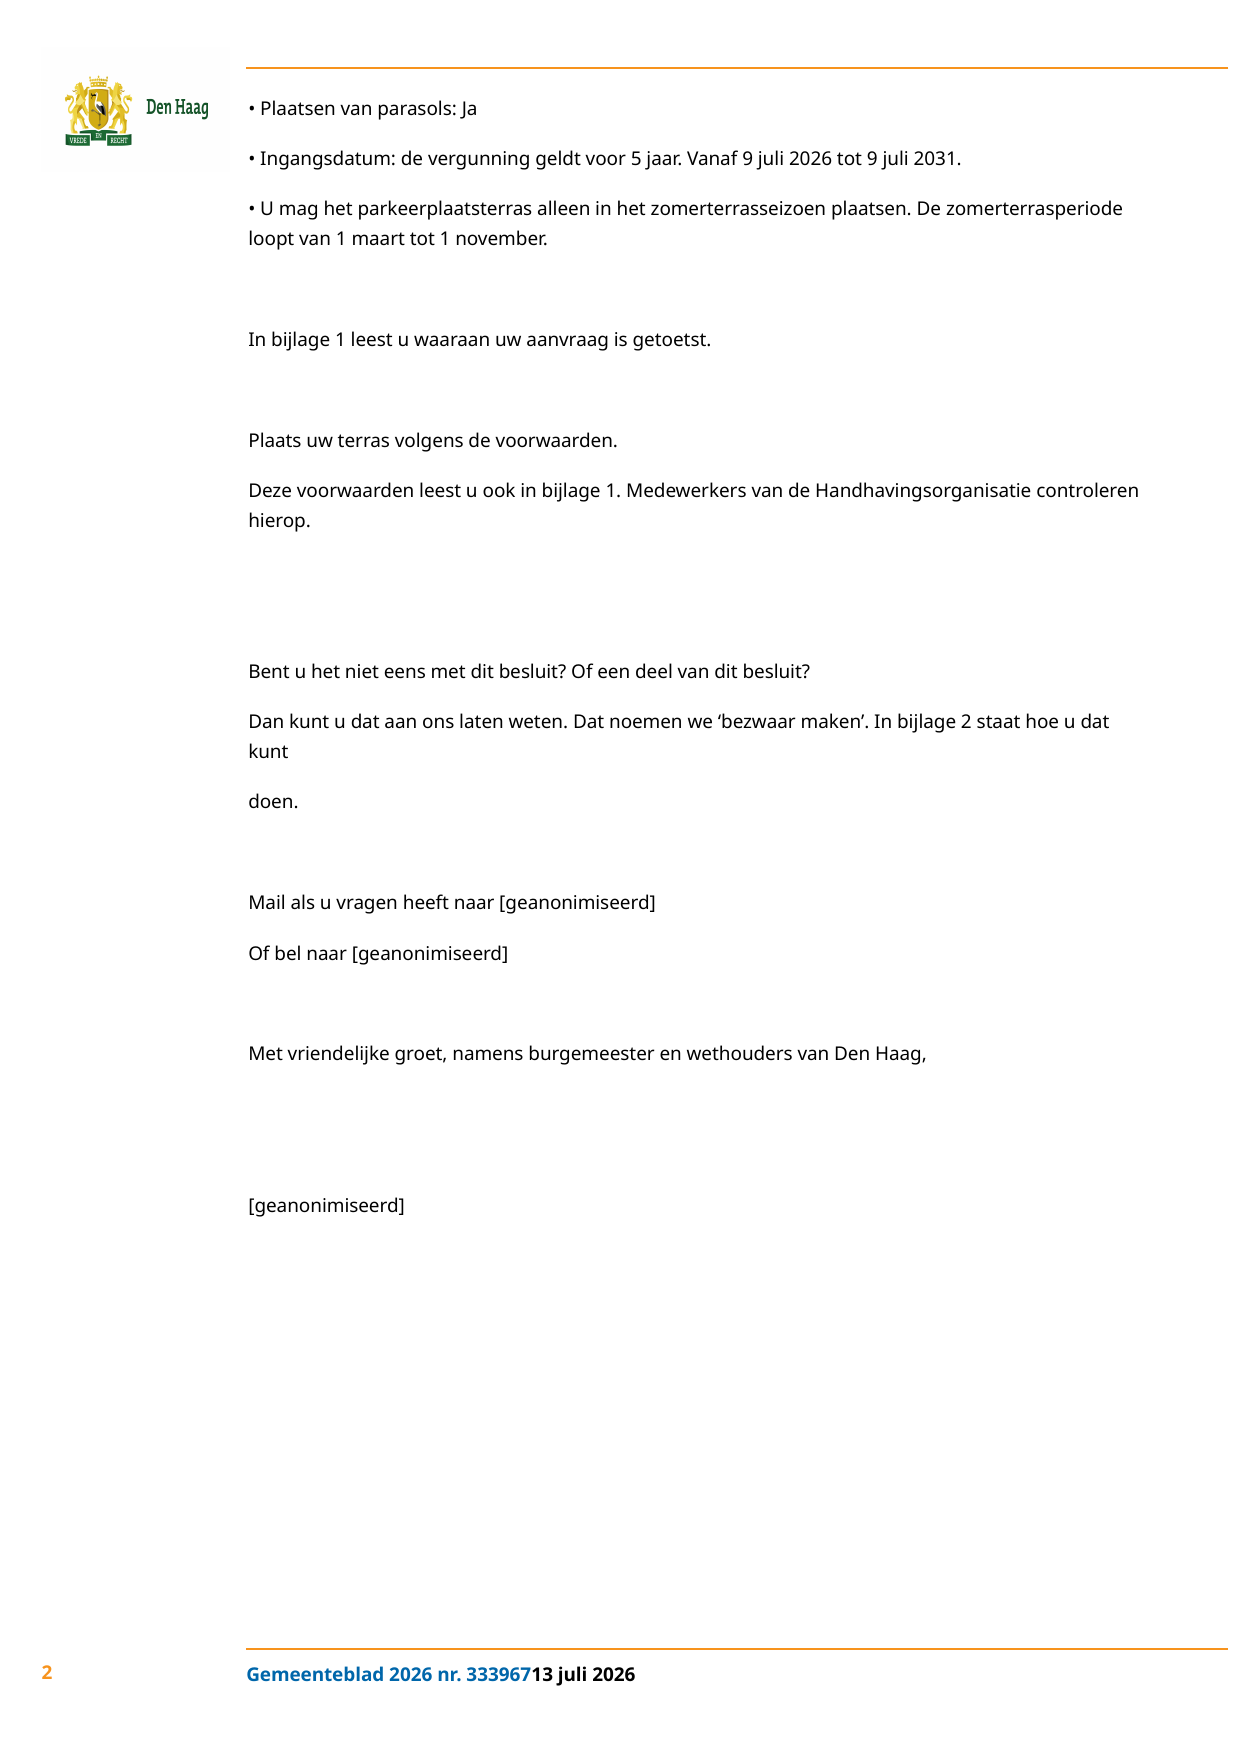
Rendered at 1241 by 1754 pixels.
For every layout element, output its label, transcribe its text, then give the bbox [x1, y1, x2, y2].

text Of bel naar [geanonimiseerd] [248, 940, 1152, 966]
text • Ingangsdatum: de vergunning geldt voor 5 jaar. Vanaf 9 juli 2026 tot 9 juli 2031. [248, 145, 1152, 171]
text Deze voorwaarden leest u ook in bijlage 1. Medewerkers van de Handhavingsorganisatie controleren hierop. [248, 477, 1152, 533]
text Dan kunt u dat aan ons laten weten. Dat noemen we ‘bezwaar maken’. In bijlage 2 staat hoe u dat kunt [248, 708, 1152, 764]
text Met vriendelijke groet, namens burgemeester en wethouders van Den Haag, [248, 1041, 1152, 1066]
picture [41, 47, 231, 172]
text • Plaatsen van parasols: Ja [248, 95, 1152, 121]
text • U mag het parkeerplaatsterras alleen in het zomerterrasseizoen plaatsen. De zomerterrasperiode loopt van 1 maart tot 1 november. [248, 196, 1152, 251]
text Mail als u vragen heeft naar [geanonimiseerd] [248, 889, 1152, 915]
text [geanonimiseerd] [248, 1192, 1152, 1218]
text Plaats uw terras volgens de voorwaarden. [248, 427, 1152, 453]
text In bijlage 1 leest u waaraan uw aanvraag is getoetst. [248, 326, 1152, 352]
text Bent u het niet eens met dit besluit? Of een deel van dit besluit? [248, 658, 1152, 684]
text doen. [248, 788, 1152, 814]
